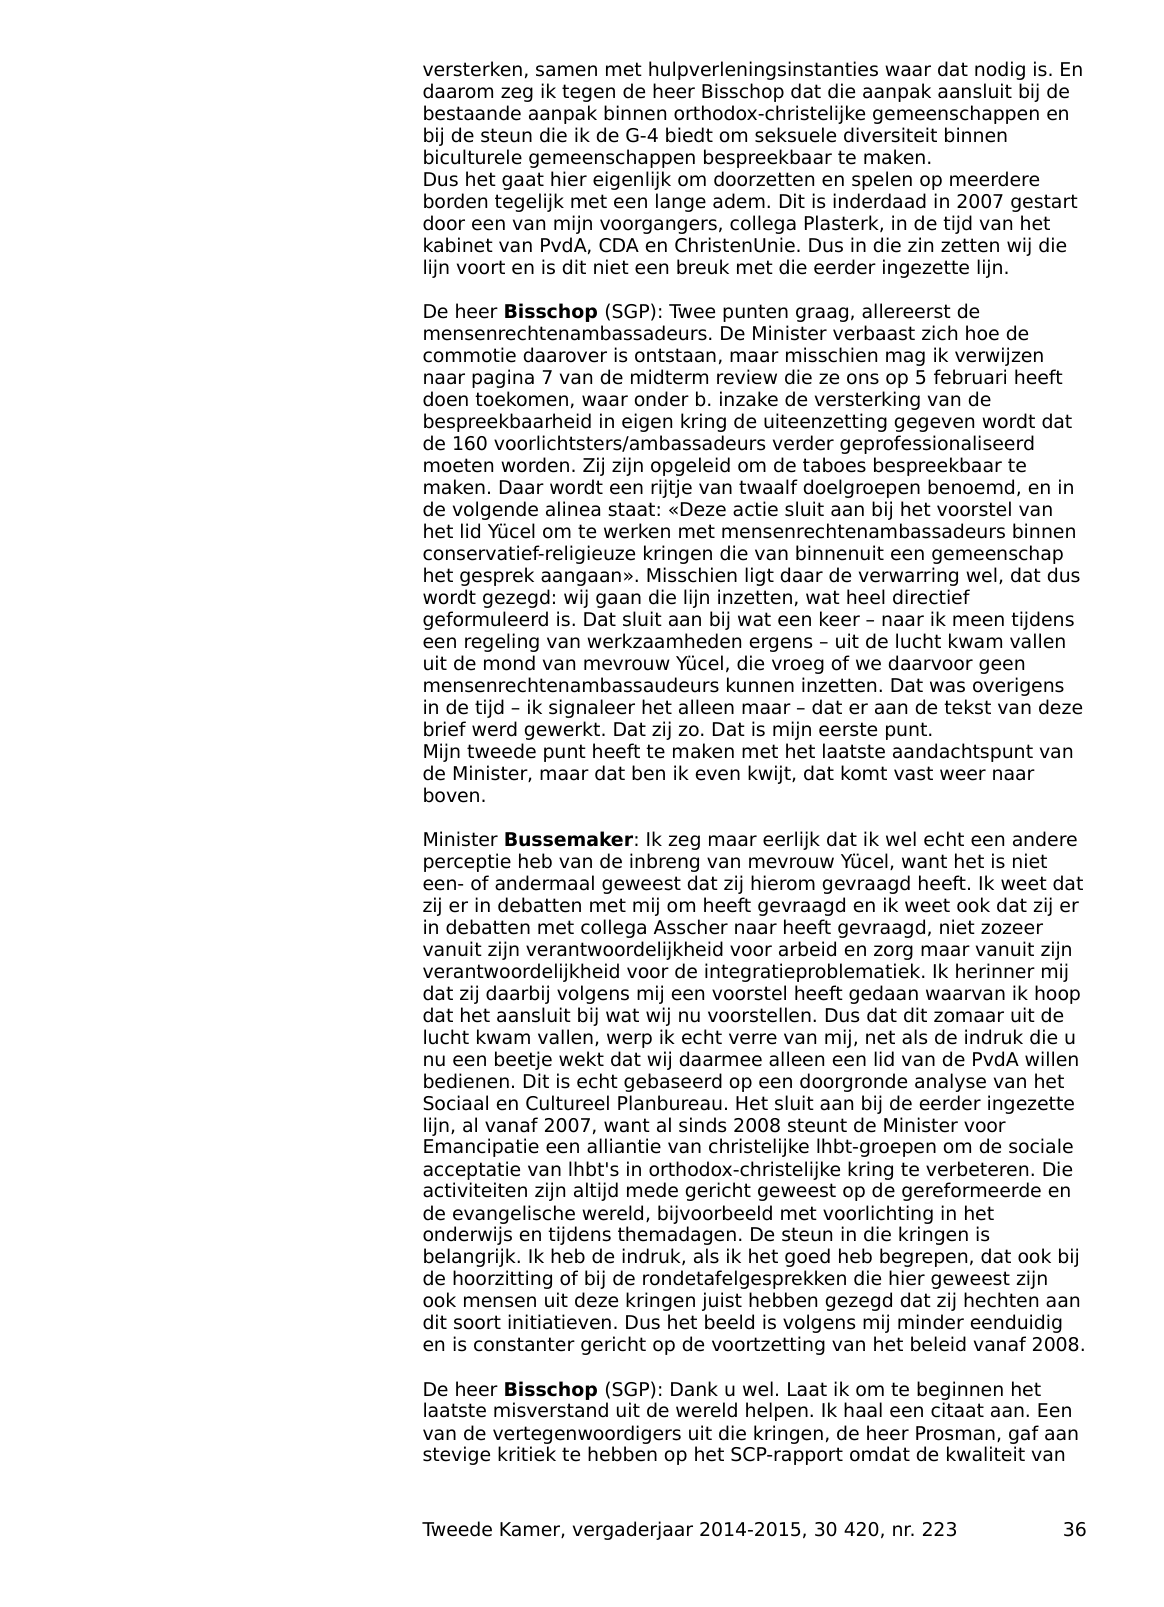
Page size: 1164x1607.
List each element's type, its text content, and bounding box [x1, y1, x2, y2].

text De heer Bisschop (SGP): Dank u wel. Laat ik om te beginnen het laatste misverstand uit de wereld helpen. Ik haal een citaat aan. Een van de vertegenwoordigers uit die kringen, de heer Prosman, gaf aan stevige kritiek te hebben op het SCP-rapport omdat de kwaliteit van [422, 1378, 1087, 1466]
text Dus het gaat hier eigenlijk om doorzetten en spelen op meerdere borden tegelijk met een lange adem. Dit is inderdaad in 2007 gestart door een van mijn voorgangers, collega Plasterk, in de tijd van het kabinet van PvdA, CDA en ChristenUnie. Dus in die zin zetten wij die lijn voort en is dit niet een breuk met die eerder ingezette lijn. [422, 169, 1087, 279]
text versterken, samen met hulpverleningsinstanties waar dat nodig is. En daarom zeg ik tegen de heer Bisschop dat die aanpak aansluit bij de bestaande aanpak binnen orthodox-christelijke gemeenschappen en bij de steun die ik de G-4 biedt om seksuele diversiteit binnen biculturele gemeenschappen bespreekbaar te maken. [422, 59, 1087, 169]
text Mijn tweede punt heeft te maken met het laatste aandachtspunt van de Minister, maar dat ben ik even kwijt, dat komt vast weer naar boven. [422, 741, 1087, 807]
text Minister Bussemaker: Ik zeg maar eerlijk dat ik wel echt een andere perceptie heb van de inbreng van mevrouw Yücel, want het is niet een- of andermaal geweest dat zij hierom gevraagd heeft. Ik weet dat zij er in debatten met mij om heeft gevraagd en ik weet ook dat zij er in debatten met collega Asscher naar heeft gevraagd, niet zozeer vanuit zijn verantwoordelijkheid voor arbeid en zorg maar vanuit zijn verantwoordelijkheid voor de integratieproblematiek. Ik herinner mij dat zij daarbij volgens mij een voorstel heeft gedaan waarvan ik hoop dat het aansluit bij wat wij nu voorstellen. Dus dat dit zomaar uit de lucht kwam vallen, werp ik echt verre van mij, net als de indruk die u nu een beetje wekt dat wij daarmee alleen een lid van de PvdA willen bedienen. Dit is echt gebaseerd op een doorgronde analyse van het Sociaal en Cultureel Planbureau. Het sluit aan bij de eerder ingezette lijn, al vanaf 2007, want al sinds 2008 steunt de Minister voor Emancipatie een alliantie van christelijke lhbt-groepen om de sociale acceptatie van lhbt's in orthodox-christelijke kring te verbeteren. Die activiteiten zijn altijd mede gericht geweest op de gereformeerde en de evangelische wereld, bijvoorbeeld met voorlichting in het onderwijs en tijdens themadagen. De steun in die kringen is belangrijk. Ik heb de indruk, als ik het goed heb begrepen, dat ook bij de hoorzitting of bij de rondetafelgesprekken die hier geweest zijn ook mensen uit deze kringen juist hebben gezegd dat zij hechten aan dit soort initiatieven. Dus het beeld is volgens mij minder eenduidig en is constanter gericht op de voortzetting van het beleid vanaf 2008. [422, 829, 1087, 1356]
text De heer Bisschop (SGP): Twee punten graag, allereerst de mensenrechtenambassadeurs. De Minister verbaast zich hoe de commotie daarover is ontstaan, maar misschien mag ik verwijzen naar pagina 7 van de midterm review die ze ons op 5 februari heeft doen toekomen, waar onder b. inzake de versterking van de bespreekbaarheid in eigen kring de uiteenzetting gegeven wordt dat de 160 voorlichtsters/ambassadeurs verder geprofessionaliseerd moeten worden. Zij zijn opgeleid om de taboes bespreekbaar te maken. Daar wordt een rijtje van twaalf doelgroepen benoemd, en in de volgende alinea staat: «Deze actie sluit aan bij het voorstel van het lid Yücel om te werken met mensenrechtenambassadeurs binnen conservatief-religieuze kringen die van binnenuit een gemeenschap het gesprek aangaan». Misschien ligt daar de verwarring wel, dat dus wordt gezegd: wij gaan die lijn inzetten, wat heel directief geformuleerd is. Dat sluit aan bij wat een keer – naar ik meen tijdens een regeling van werkzaamheden ergens – uit de lucht kwam vallen uit de mond van mevrouw Yücel, die vroeg of we daarvoor geen mensenrechtenambassaudeurs kunnen inzetten. Dat was overigens in de tijd – ik signaleer het alleen maar – dat er aan de tekst van deze brief werd gewerkt. Dat zij zo. Dat is mijn eerste punt. [422, 301, 1087, 741]
